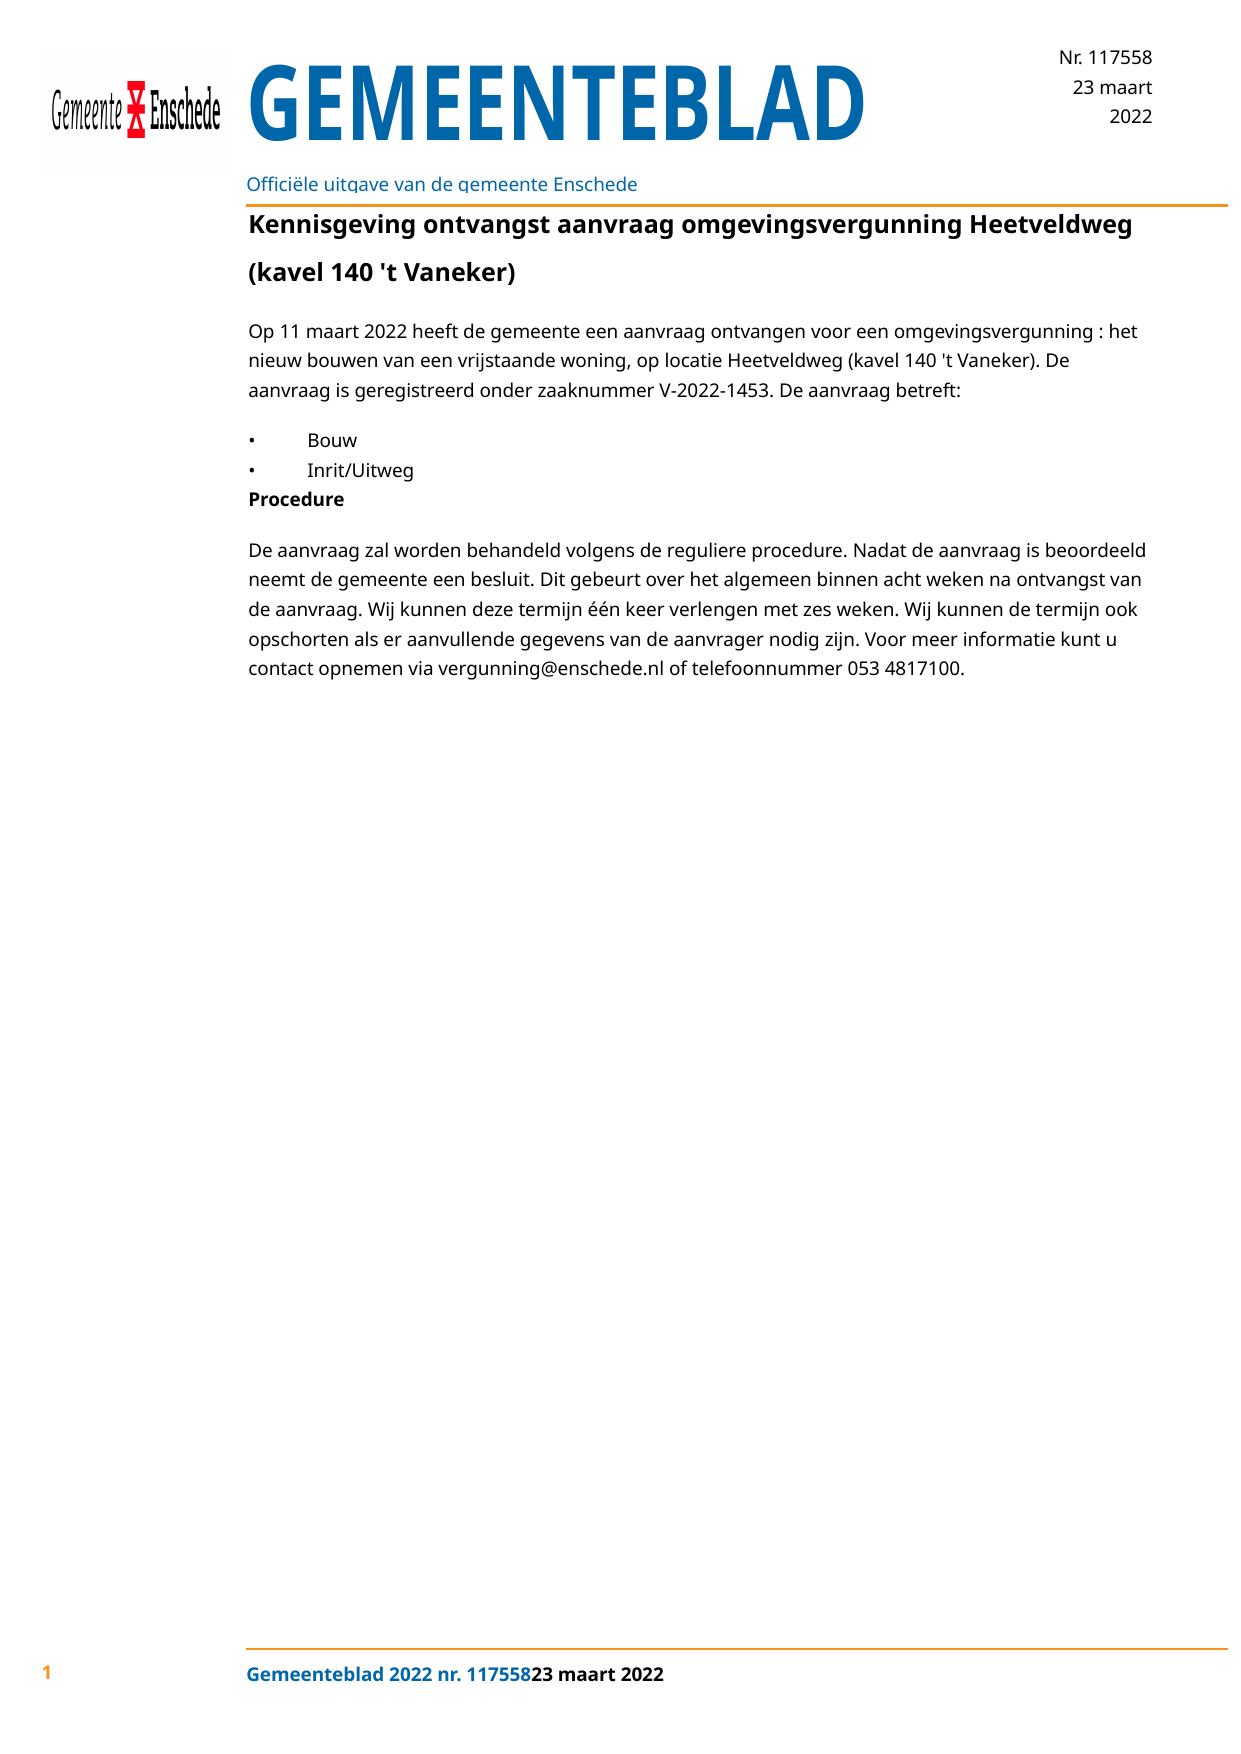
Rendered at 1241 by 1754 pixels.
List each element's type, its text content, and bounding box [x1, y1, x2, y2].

text De aanvraag zal worden behandeld volgens de reguliere procedure. Nadat de aanvraag is beoordeeld neemt de gemeente een besluit. Dit gebeurt over het algemeen binnen acht weken na ontvangst van de aanvraag. Wij kunnen deze termijn één keer verlengen met zes weken. Wij kunnen de termijn ook opschorten als er aanvullende gegevens van de aanvrager nodig zijn. Voor meer informatie kunt u contact opnemen via vergunning@enschede.nl of telefoonnummer 053 4817100. [248, 537, 1152, 681]
text Procedure [248, 487, 1152, 512]
list Inrit/Uitweg [248, 457, 1152, 483]
text Op 11 maart 2022 heeft de gemeente een aanvraag ontvangen voor een omgevingsvergunning : het nieuw bouwen van een vrijstaande woning, op locatie Heetveldweg (kavel 140 't Vaneker). De aanvraag is geregistreerd onder zaaknummer V-2022-1453. De aanvraag betreft: [248, 318, 1152, 403]
picture [41, 47, 231, 172]
text Kennisgeving ontvangst aanvraag omgevingsvergunning Heetveldweg (kavel 140 't Vaneker) [248, 207, 1152, 288]
list Bouw [248, 427, 1152, 453]
